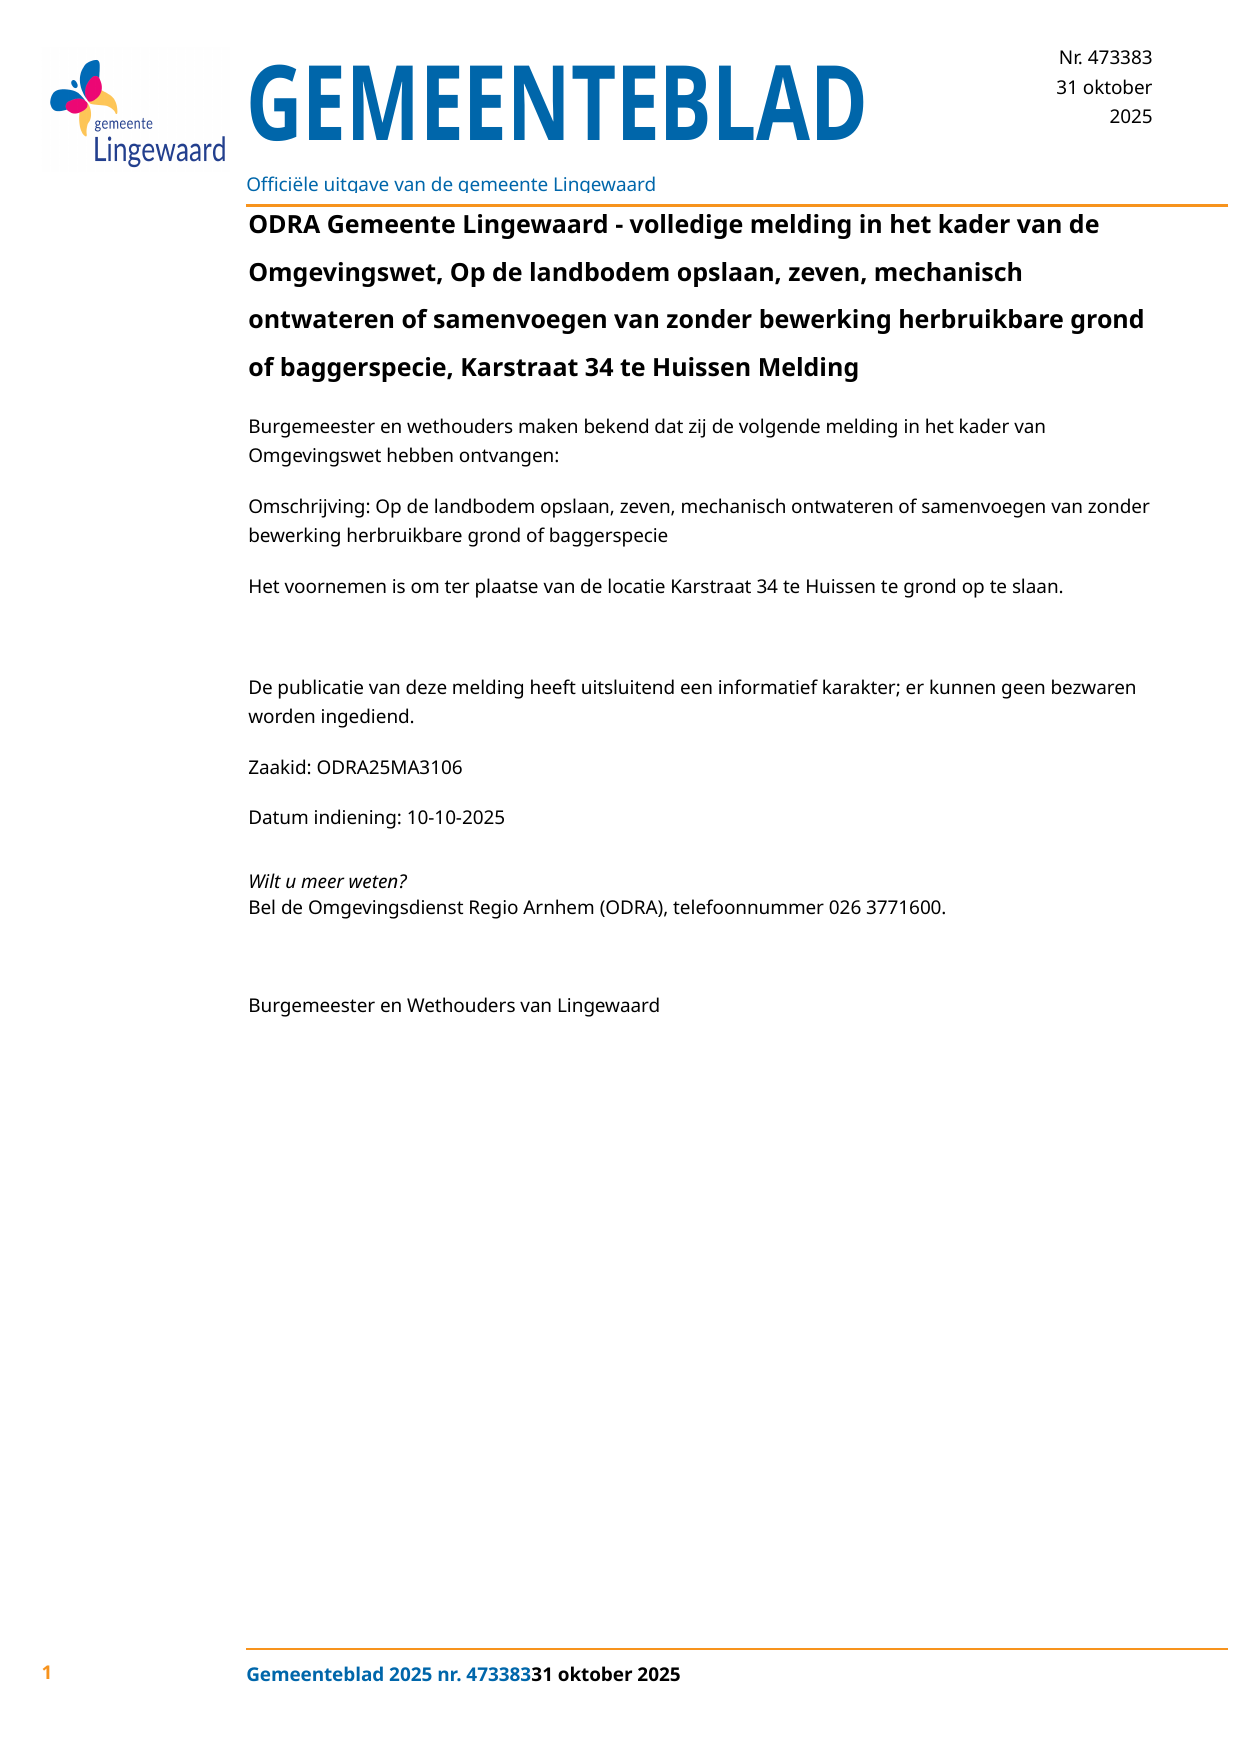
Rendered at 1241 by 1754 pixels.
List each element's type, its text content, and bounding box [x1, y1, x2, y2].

text Burgemeester en wethouders maken bekend dat zij de volgende melding in het kader van Omgevingswet hebben ontvangen: [248, 413, 1152, 468]
picture [41, 47, 231, 172]
text Zaakid: ODRA25MA3106 [248, 754, 1152, 780]
text Burgemeester en Wethouders van Lingewaard [248, 992, 1152, 1018]
text Het voornemen is om ter plaatse van de locatie Karstraat 34 te Huissen te grond op te slaan. [248, 573, 1152, 599]
text Omschrijving: Op de landbodem opslaan, zeven, mechanisch ontwateren of samenvoegen van zonder bewerking herbruikbare grond of baggerspecie [248, 493, 1152, 548]
text Wilt u meer weten? [248, 868, 1152, 894]
text ODRA Gemeente Lingewaard - volledige melding in het kader van de Omgevingswet, Op de landbodem opslaan, zeven, mechanisch ontwateren of samenvoegen van zonder bewerking herbruikbare grond of baggerspecie, Karstraat 34 te Huissen Melding [248, 207, 1152, 384]
text Datum indiening: 10-10-2025 [248, 804, 1152, 830]
text De publicatie van deze melding heeft uitsluitend een informatief karakter; er kunnen geen bezwaren worden ingediend. [248, 674, 1152, 729]
text Bel de Omgevingsdienst Regio Arnhem (ODRA), telefoonnummer 026 3771600. [248, 894, 1152, 920]
